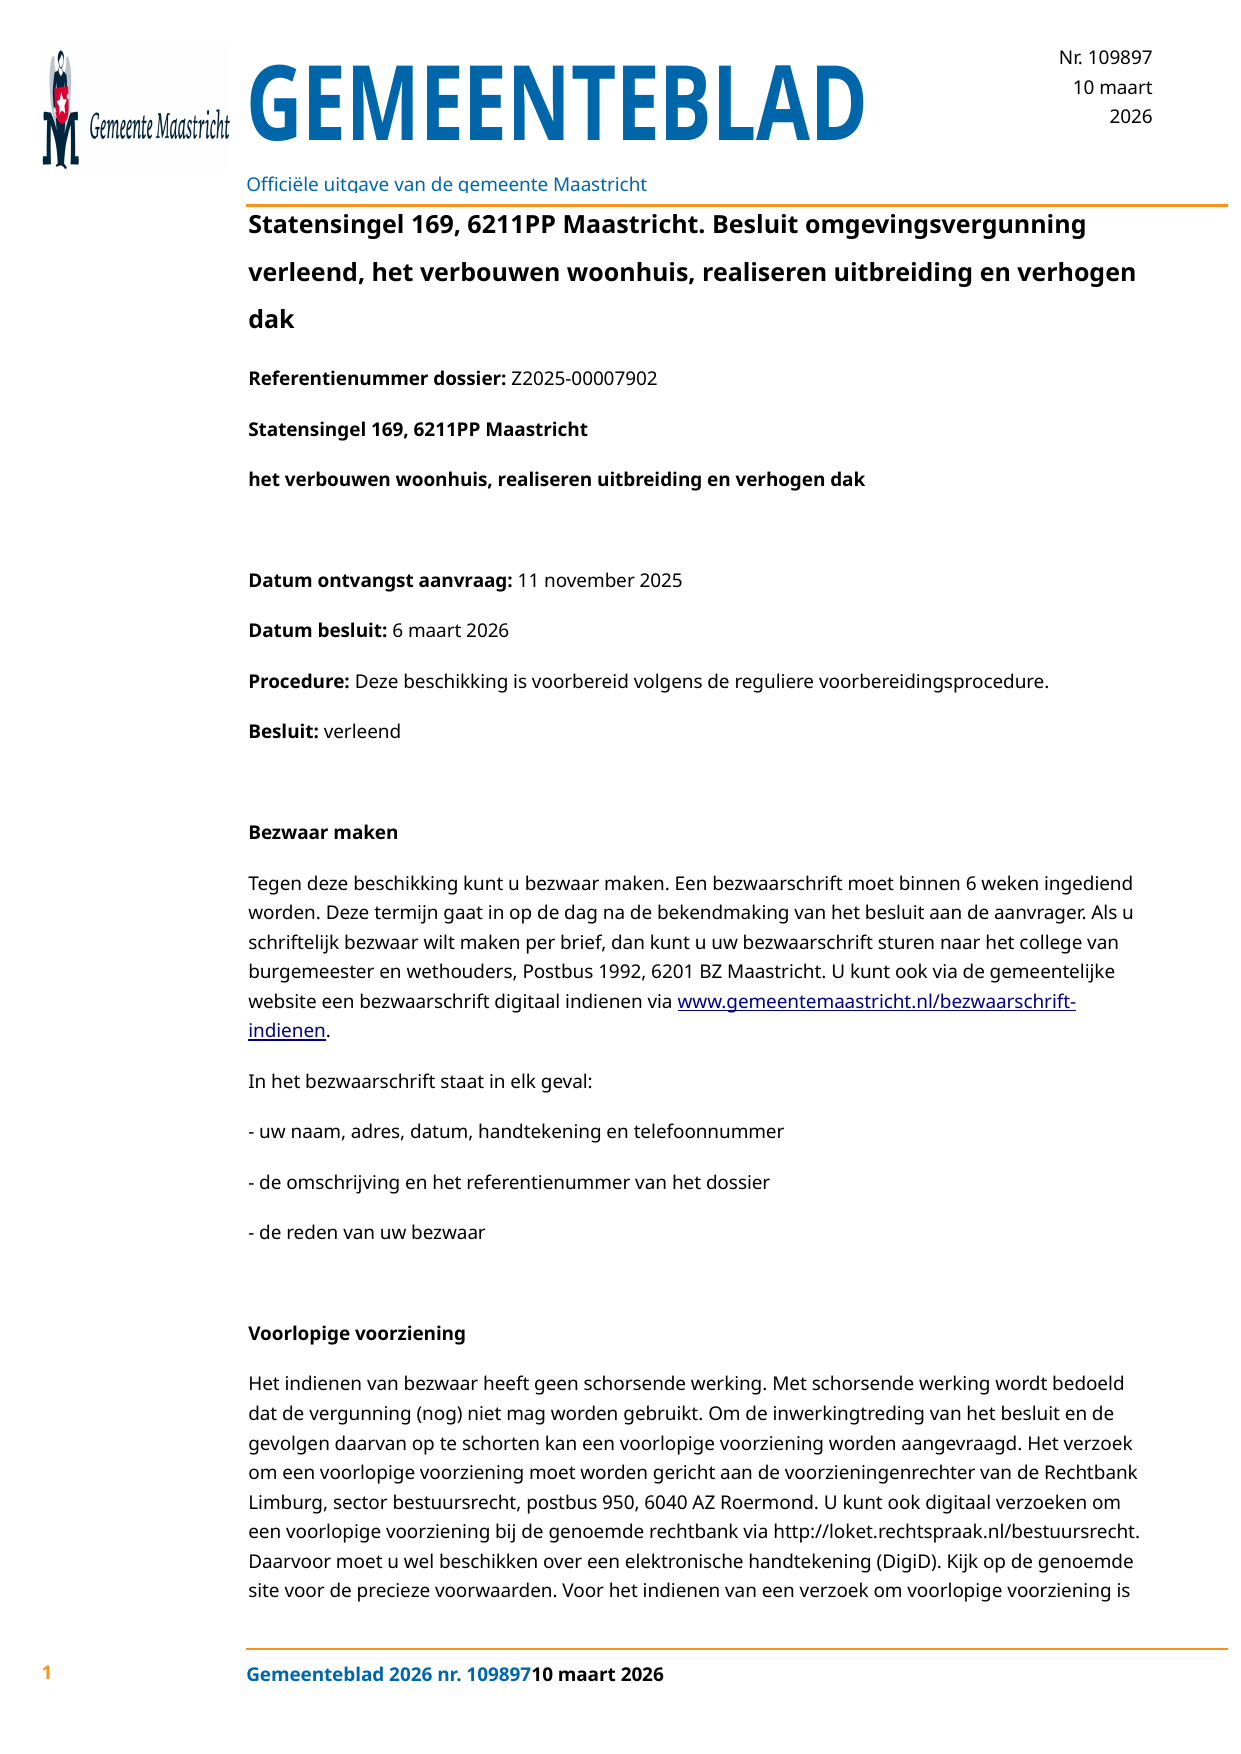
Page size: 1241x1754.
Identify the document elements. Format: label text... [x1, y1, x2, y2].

text Tegen deze beschikking kunt u bezwaar maken. Een bezwaarschrift moet binnen 6 weken ingediend worden. Deze termijn gaat in op de dag na de bekendmaking van het besluit aan de aanvrager. Als u schriftelijk bezwaar wilt maken per brief, dan kunt u uw bezwaarschrift sturen naar het college van burgemeester en wethouders, Postbus 1992, 6201 BZ Maastricht. U kunt ook via de gemeentelijke website een bezwaarschrift digitaal indienen via www.gemeentemaastricht.nl/bezwaarschrift-indienen. [248, 870, 1152, 1043]
text Datum ontvangst aanvraag: 11 november 2025 [248, 567, 1152, 593]
text het verbouwen woonhuis, realiseren uitbreiding en verhogen dak [248, 466, 1152, 492]
text Referentienummer dossier: Z2025-00007902 [248, 366, 1152, 391]
text Besluit: verleend [248, 718, 1152, 744]
text Voorlopige voorziening [248, 1320, 1152, 1346]
text - de reden van uw bezwaar [248, 1219, 1152, 1245]
text Statensingel 169, 6211PP Maastricht. Besluit omgevingsvergunning verleend, het verbouwen woonhuis, realiseren uitbreiding en verhogen dak [248, 207, 1152, 336]
text Het indienen van bezwaar heeft geen schorsende werking. Met schorsende werking wordt bedoeld dat de vergunning (nog) niet mag worden gebruikt. Om de inwerkingtreding van het besluit en de gevolgen daarvan op te schorten kan een voorlopige voorziening worden aangevraagd. Het verzoek om een voorlopige voorziening moet worden gericht aan de voorzieningenrechter van de Rechtbank Limburg, sector bestuursrecht, postbus 950, 6040 AZ Roermond. U kunt ook digitaal verzoeken om een voorlopige voorziening bij de genoemde rechtbank via http://loket.rechtspraak.nl/bestuursrecht. Daarvoor moet u wel beschikken over een elektronische handtekening (DigiD). Kijk op de genoemde site voor de precieze voorwaarden. Voor het indienen van een verzoek om voorlopige voorziening is [248, 1371, 1152, 1603]
text Bezwaar maken [248, 819, 1152, 845]
text Procedure: Deze beschikking is voorbereid volgens de reguliere voorbereidingsprocedure. [248, 668, 1152, 694]
text Statensingel 169, 6211PP Maastricht [248, 416, 1152, 442]
text Datum besluit: 6 maart 2026 [248, 618, 1152, 643]
text - de omschrijving en het referentienummer van het dossier [248, 1169, 1152, 1194]
text In het bezwaarschrift staat in elk geval: [248, 1068, 1152, 1094]
picture [41, 47, 231, 172]
text - uw naam, adres, datum, handtekening en telefoonnummer [248, 1118, 1152, 1144]
